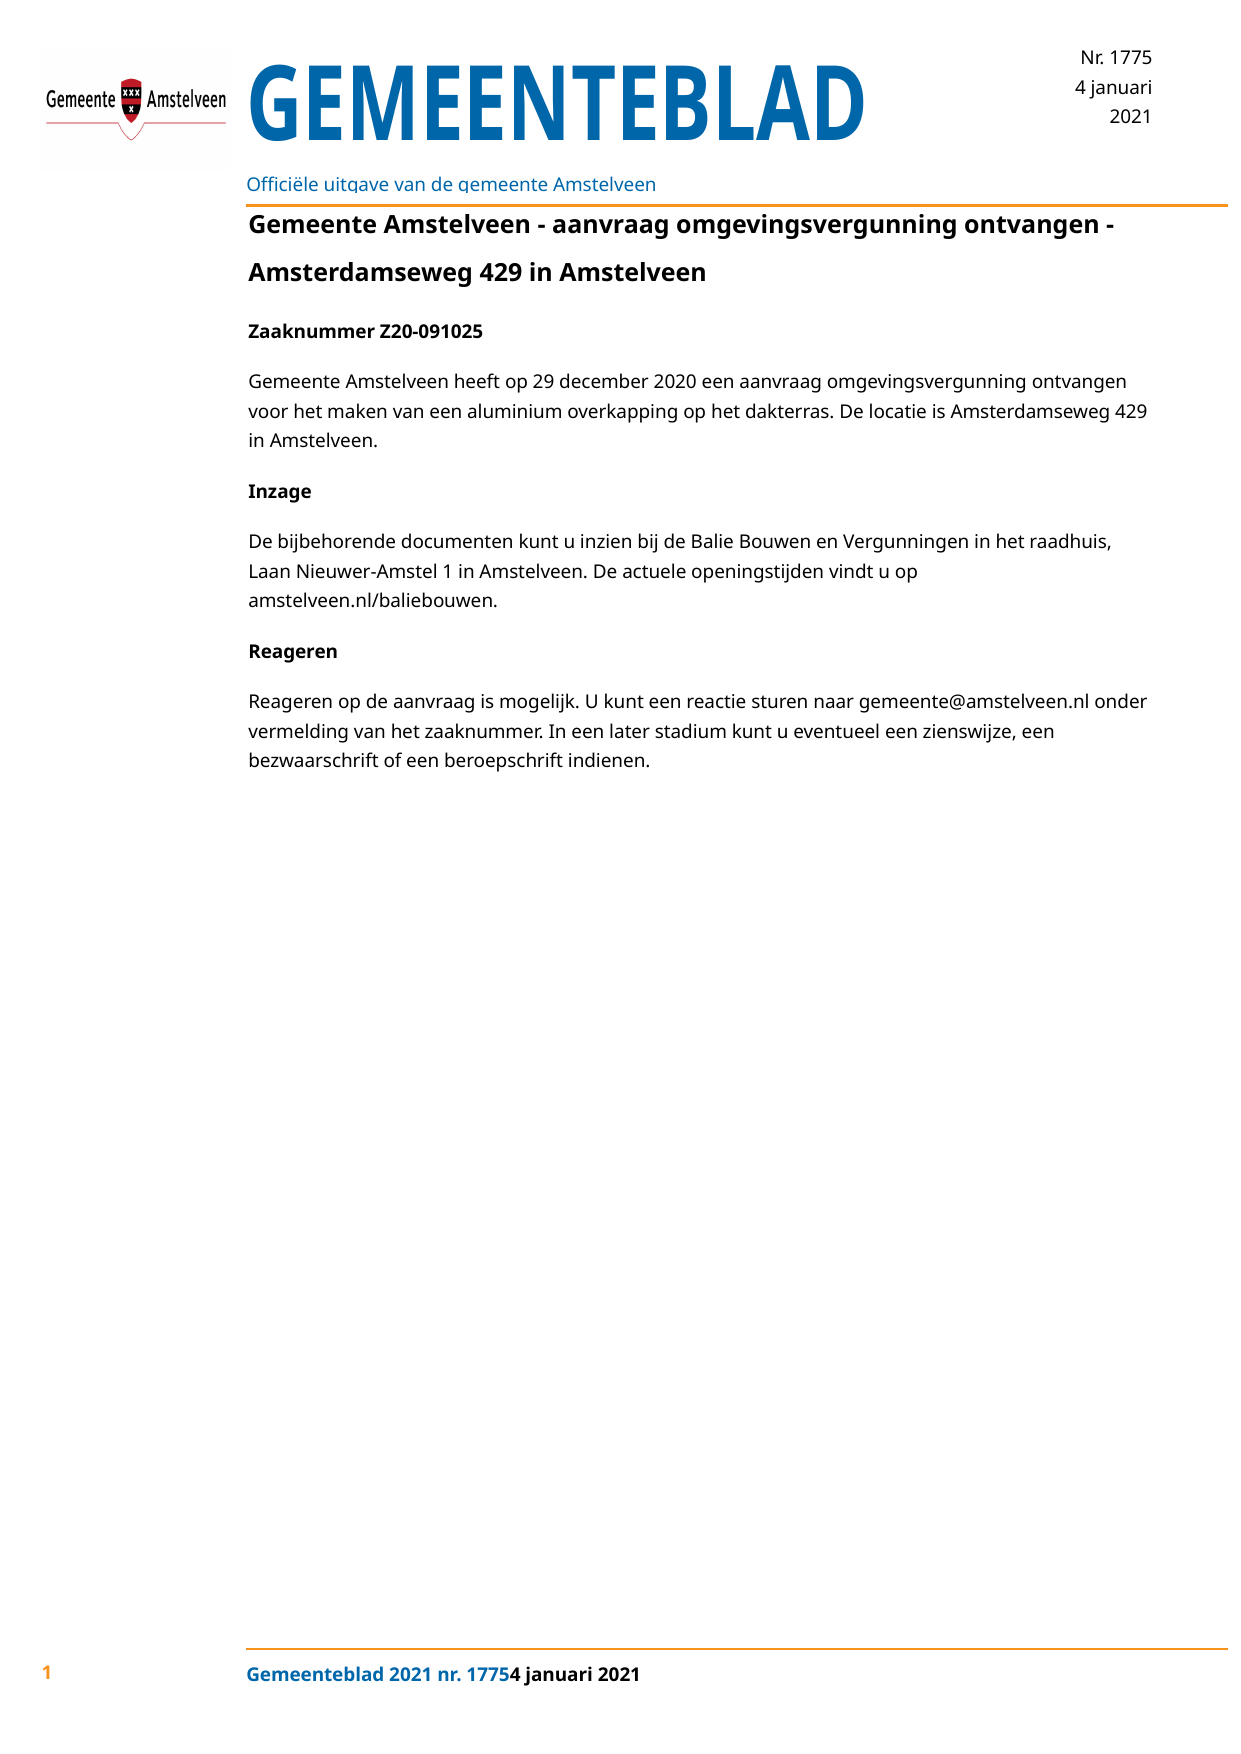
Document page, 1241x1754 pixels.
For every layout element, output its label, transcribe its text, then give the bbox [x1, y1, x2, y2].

text Zaaknummer Z20-091025 [248, 318, 1152, 344]
text Gemeente Amstelveen - aanvraag omgevingsvergunning ontvangen - Amsterdamseweg 429 in Amstelveen [248, 207, 1152, 288]
text Reageren [248, 638, 1152, 664]
text Reageren op de aanvraag is mogelijk. U kunt een reactie sturen naar gemeente@amstelveen.nl onder vermelding van het zaaknummer. In een later stadium kunt u eventueel een zienswijze, een bezwaarschrift of een beroepschrift indienen. [248, 688, 1152, 773]
text Gemeente Amstelveen heeft op 29 december 2020 een aanvraag omgevingsvergunning ontvangen voor het maken van een aluminium overkapping op het dakterras. De locatie is Amsterdamseweg 429 in Amstelveen. [248, 368, 1152, 453]
picture [41, 47, 231, 172]
text Inzage [248, 478, 1152, 504]
text De bijbehorende documenten kunt u inzien bij de Balie Bouwen en Vergunningen in het raadhuis, Laan Nieuwer-Amstel 1 in Amstelveen. De actuele openingstijden vindt u op amstelveen.nl/baliebouwen. [248, 528, 1152, 613]
